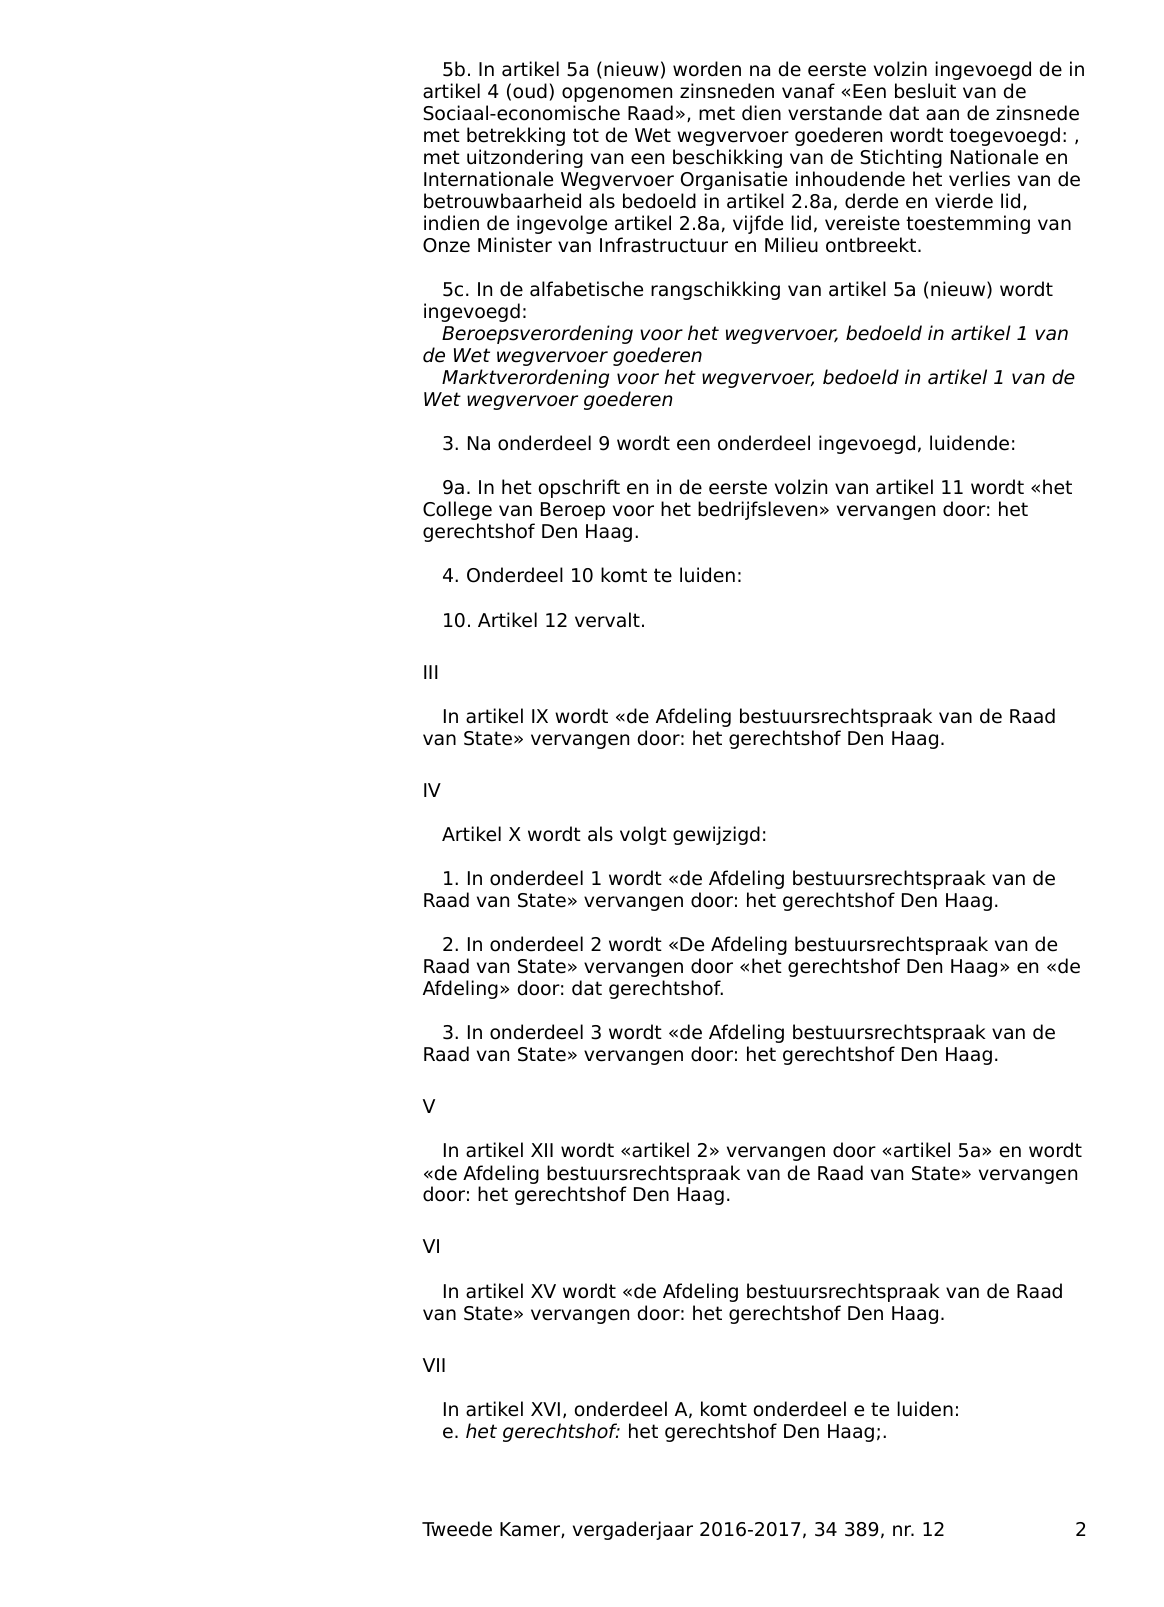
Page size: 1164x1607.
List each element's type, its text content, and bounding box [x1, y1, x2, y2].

text 3. Na onderdeel 9 wordt een onderdeel ingevoegd, luidende: [422, 433, 1087, 455]
text Artikel X wordt als volgt gewijzigd: [422, 824, 1087, 846]
text In artikel XVI, onderdeel A, komt onderdeel e te luiden: [422, 1399, 1087, 1421]
text 4. Onderdeel 10 komt te luiden: [422, 565, 1087, 587]
subtitle VI [422, 1236, 1087, 1258]
text 9a. In het opschrift en in de eerste volzin van artikel 11 wordt «het College van Beroep voor het bedrijfsleven» vervangen door: het gerechtshof Den Haag. [422, 477, 1087, 543]
text In artikel XII wordt «artikel 2» vervangen door «artikel 5a» en wordt «de Afdeling bestuursrechtspraak van de Raad van State» vervangen door: het gerechtshof Den Haag. [422, 1140, 1087, 1206]
text In artikel XV wordt «de Afdeling bestuursrechtspraak van de Raad van State» vervangen door: het gerechtshof Den Haag. [422, 1281, 1087, 1324]
text 2. In onderdeel 2 wordt «De Afdeling bestuursrechtspraak van de Raad van State» vervangen door «het gerechtshof Den Haag» en «de Afdeling» door: dat gerechtshof. [422, 934, 1087, 1000]
subtitle IV [422, 780, 1087, 802]
text 1. In onderdeel 1 wordt «de Afdeling bestuursrechtspraak van de Raad van State» vervangen door: het gerechtshof Den Haag. [422, 868, 1087, 912]
text 5b. In artikel 5a (nieuw) worden na de eerste volzin ingevoegd de in artikel 4 (oud) opgenomen zinsneden vanaf «Een besluit van de Sociaal-economische Raad», met dien verstande dat aan de zinsnede met betrekking tot de Wet wegvervoer goederen wordt toegevoegd: , met uitzondering van een beschikking van de Stichting Nationale en Internationale Wegvervoer Organisatie inhoudende het verlies van de betrouwbaarheid als bedoeld in artikel 2.8a, derde en vierde lid, indien de ingevolge artikel 2.8a, vijfde lid, vereiste toestemming van Onze Minister van Infrastructuur en Milieu ontbreekt. [422, 59, 1087, 257]
text Beroepsverordening voor het wegvervoer, bedoeld in artikel 1 van de Wet wegvervoer goederen [422, 323, 1087, 367]
text 5c. In de alfabetische rangschikking van artikel 5a (nieuw) wordt ingevoegd: [422, 279, 1087, 323]
text 10. Artikel 12 vervalt. [422, 609, 1087, 632]
subtitle VII [422, 1354, 1087, 1376]
text e. het gerechtshof: het gerechtshof Den Haag;. [422, 1421, 1087, 1443]
text 3. In onderdeel 3 wordt «de Afdeling bestuursrechtspraak van de Raad van State» vervangen door: het gerechtshof Den Haag. [422, 1022, 1087, 1066]
subtitle III [422, 662, 1087, 683]
text Marktverordening voor het wegvervoer, bedoeld in artikel 1 van de Wet wegvervoer goederen [422, 367, 1087, 411]
subtitle V [422, 1096, 1087, 1118]
text In artikel IX wordt «de Afdeling bestuursrechtspraak van de Raad van State» vervangen door: het gerechtshof Den Haag. [422, 706, 1087, 750]
